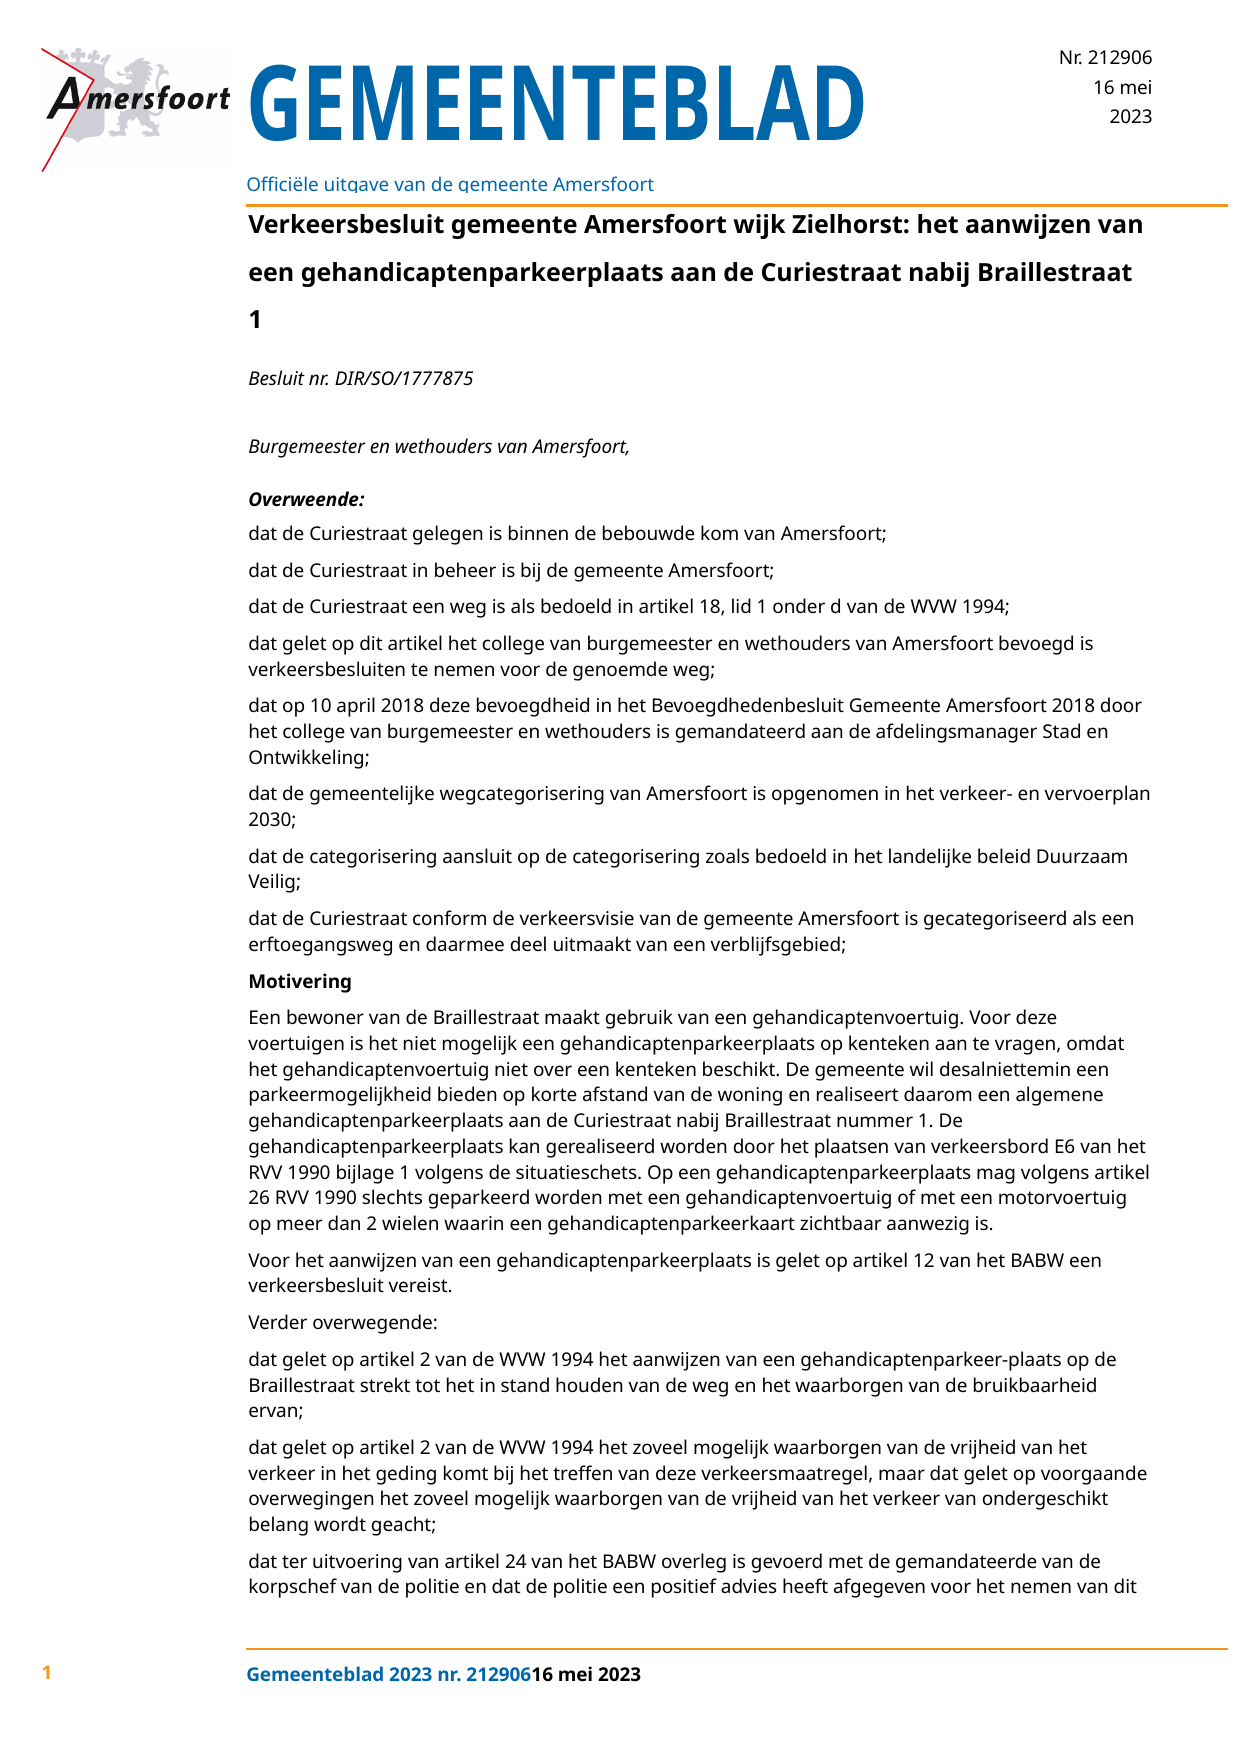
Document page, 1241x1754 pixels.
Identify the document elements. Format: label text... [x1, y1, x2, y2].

text Een bewoner van de Braillestraat maakt gebruik van een gehandicaptenvoertuig. Voor deze voertuigen is het niet mogelijk een gehandicaptenparkeerplaats op kenteken aan te vragen, omdat het gehandicaptenvoertuig niet over een kenteken beschikt. De gemeente wil desalniettemin een parkeermogelijkheid bieden op korte afstand van de woning en realiseert daarom een algemene gehandicaptenparkeerplaats aan de Curiestraat nabij Braillestraat nummer 1. De gehandicaptenparkeerplaats kan gerealiseerd worden door het plaatsen van verkeersbord E6 van het RVV 1990 bijlage 1 volgens de situatieschets. Op een gehandicaptenparkeerplaats mag volgens artikel 26 RVV 1990 slechts geparkeerd worden met een gehandicaptenvoertuig of met een motorvoertuig op meer dan 2 wielen waarin een gehandicaptenparkeerkaart zichtbaar aanwezig is. [248, 1004, 1152, 1236]
text dat gelet op artikel 2 van de WVW 1994 het zoveel mogelijk waarborgen van de vrijheid van het verkeer in het geding komt bij het treffen van deze verkeersmaatregel, maar dat gelet op voorgaande overwegingen het zoveel mogelijk waarborgen van de vrijheid van het verkeer van ondergeschikt belang wordt geacht; [248, 1434, 1152, 1537]
text dat de categorisering aansluit op de categorisering zoals bedoeld in het landelijke beleid Duurzaam Veilig; [248, 843, 1152, 894]
text dat de Curiestraat gelegen is binnen de bebouwde kom van Amersfoort; [248, 520, 1152, 546]
text dat de Curiestraat conform de verkeersvisie van de gemeente Amersfoort is gecategoriseerd als een erftoegangsweg en daarmee deel uitmaakt van een verblijfsgebied; [248, 905, 1152, 957]
text dat de gemeentelijke wegcategorisering van Amersfoort is opgenomen in het verkeer- en vervoerplan 2030; [248, 781, 1152, 832]
text dat de Curiestraat in beheer is bij de gemeente Amersfoort; [248, 557, 1152, 582]
text dat op 10 april 2018 deze bevoegdheid in het Bevoegdhedenbesluit Gemeente Amersfoort 2018 door het college van burgemeester en wethouders is gemandateerd aan de afdelingsmanager Stad en Ontwikkeling; [248, 692, 1152, 770]
text dat de Curiestraat een weg is als bedoeld in artikel 18, lid 1 onder d van de WVW 1994; [248, 593, 1152, 619]
text dat gelet op artikel 2 van de WVW 1994 het aanwijzen van een gehandicaptenparkeer-plaats op de Braillestraat strekt tot het in stand houden van de weg en het waarborgen van de bruikbaarheid ervan; [248, 1346, 1152, 1423]
picture [41, 47, 231, 172]
text Voor het aanwijzen van een gehandicaptenparkeerplaats is gelet op artikel 12 van het BABW een verkeersbesluit vereist. [248, 1247, 1152, 1298]
text Verkeersbesluit gemeente Amersfoort wijk Zielhorst: het aanwijzen van een gehandicaptenparkeerplaats aan de Curiestraat nabij Braillestraat 1 [248, 207, 1152, 336]
text Verder overwegende: [248, 1309, 1152, 1335]
text Motivering [248, 968, 1152, 993]
text Burgemeester en wethouders van Amersfoort, [248, 433, 1152, 459]
text dat gelet op dit artikel het college van burgemeester en wethouders van Amersfoort bevoegd is verkeersbesluiten te nemen voor de genoemde weg; [248, 630, 1152, 682]
text Overweende: [248, 486, 1152, 512]
text Besluit nr. DIR/SO/1777875 [248, 366, 1152, 391]
text dat ter uitvoering van artikel 24 van het BABW overleg is gevoerd met de gemandateerde van de korpschef van de politie en dat de politie een positief advies heeft afgegeven voor het nemen van dit [248, 1548, 1152, 1599]
